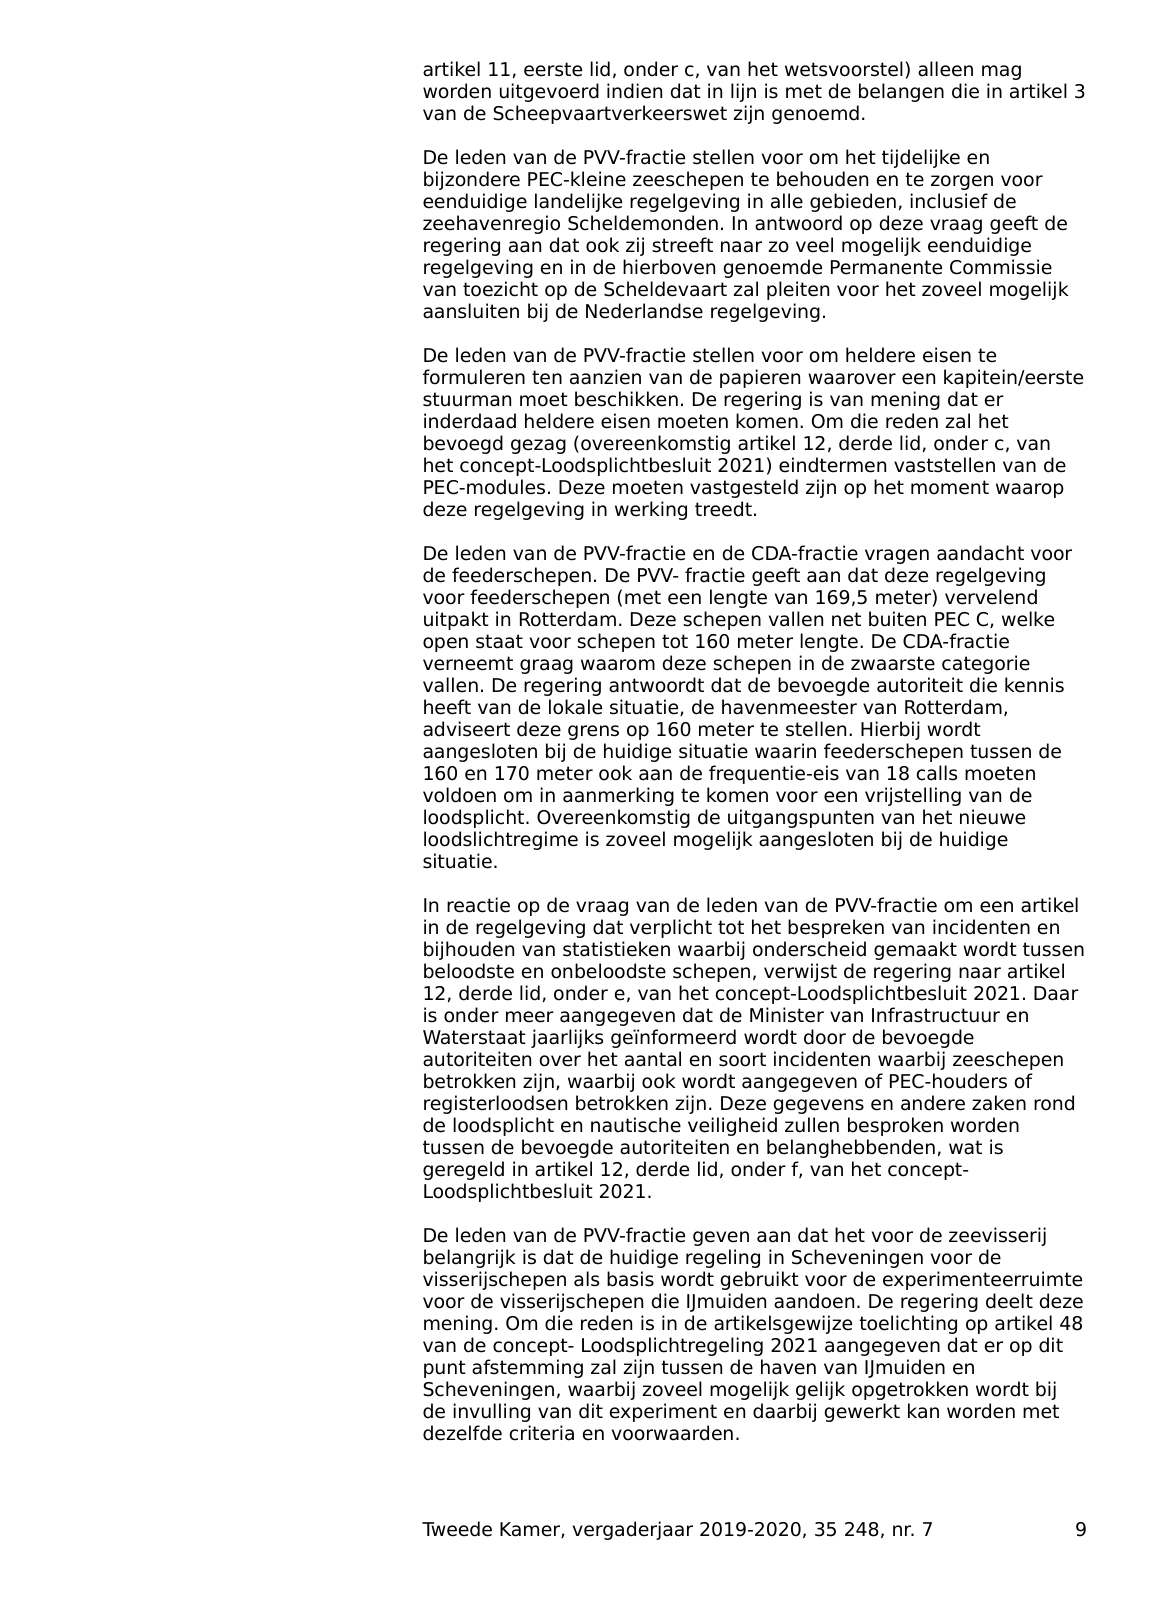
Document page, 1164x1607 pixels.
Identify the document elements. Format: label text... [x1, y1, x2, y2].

text De leden van de PVV-fractie stellen voor om heldere eisen te formuleren ten aanzien van de papieren waarover een kapitein/eerste stuurman moet beschikken. De regering is van mening dat er inderdaad heldere eisen moeten komen. Om die reden zal het bevoegd gezag (overeenkomstig artikel 12, derde lid, onder c, van het concept-Loodsplichtbesluit 2021) eindtermen vaststellen van de PEC-modules. Deze moeten vastgesteld zijn op het moment waarop deze regelgeving in werking treedt. [422, 345, 1087, 521]
text In reactie op de vraag van de leden van de PVV-fractie om een artikel in de regelgeving dat verplicht tot het bespreken van incidenten en bijhouden van statistieken waarbij onderscheid gemaakt wordt tussen beloodste en onbeloodste schepen, verwijst de regering naar artikel 12, derde lid, onder e, van het concept-Loodsplichtbesluit 2021. Daar is onder meer aangegeven dat de Minister van Infrastructuur en Waterstaat jaarlijks geïnformeerd wordt door de bevoegde autoriteiten over het aantal en soort incidenten waarbij zeeschepen betrokken zijn, waarbij ook wordt aangegeven of PEC-houders of registerloodsen betrokken zijn. Deze gegevens en andere zaken rond de loodsplicht en nautische veiligheid zullen besproken worden tussen de bevoegde autoriteiten en belanghebbenden, wat is geregeld in artikel 12, derde lid, onder f, van het concept-Loodsplichtbesluit 2021. [422, 895, 1087, 1203]
text De leden van de PVV-fractie stellen voor om het tijdelijke en bijzondere PEC-kleine zeeschepen te behouden en te zorgen voor eenduidige landelijke regelgeving in alle gebieden, inclusief de zeehavenregio Scheldemonden. In antwoord op deze vraag geeft de regering aan dat ook zij streeft naar zo veel mogelijk eenduidige regelgeving en in de hierboven genoemde Permanente Commissie van toezicht op de Scheldevaart zal pleiten voor het zoveel mogelijk aansluiten bij de Nederlandse regelgeving. [422, 147, 1087, 323]
text artikel 11, eerste lid, onder c, van het wetsvoorstel) alleen mag worden uitgevoerd indien dat in lijn is met de belangen die in artikel 3 van de Scheepvaartverkeerswet zijn genoemd. [422, 59, 1087, 125]
text De leden van de PVV-fractie en de CDA-fractie vragen aandacht voor de feederschepen. De PVV- fractie geeft aan dat deze regelgeving voor feederschepen (met een lengte van 169,5 meter) vervelend uitpakt in Rotterdam. Deze schepen vallen net buiten PEC C, welke open staat voor schepen tot 160 meter lengte. De CDA-fractie verneemt graag waarom deze schepen in de zwaarste categorie vallen. De regering antwoordt dat de bevoegde autoriteit die kennis heeft van de lokale situatie, de havenmeester van Rotterdam, adviseert deze grens op 160 meter te stellen. Hierbij wordt aangesloten bij de huidige situatie waarin feederschepen tussen de 160 en 170 meter ook aan de frequentie-eis van 18 calls moeten voldoen om in aanmerking te komen voor een vrijstelling van de loodsplicht. Overeenkomstig de uitgangspunten van het nieuwe loodslichtregime is zoveel mogelijk aangesloten bij de huidige situatie. [422, 543, 1087, 873]
text De leden van de PVV-fractie geven aan dat het voor de zeevisserij belangrijk is dat de huidige regeling in Scheveningen voor de visserijschepen als basis wordt gebruikt voor de experimenteerruimte voor de visserijschepen die IJmuiden aandoen. De regering deelt deze mening. Om die reden is in de artikelsgewijze toelichting op artikel 48 van de concept- Loodsplichtregeling 2021 aangegeven dat er op dit punt afstemming zal zijn tussen de haven van IJmuiden en Scheveningen, waarbij zoveel mogelijk gelijk opgetrokken wordt bij de invulling van dit experiment en daarbij gewerkt kan worden met dezelfde criteria en voorwaarden. [422, 1225, 1087, 1445]
